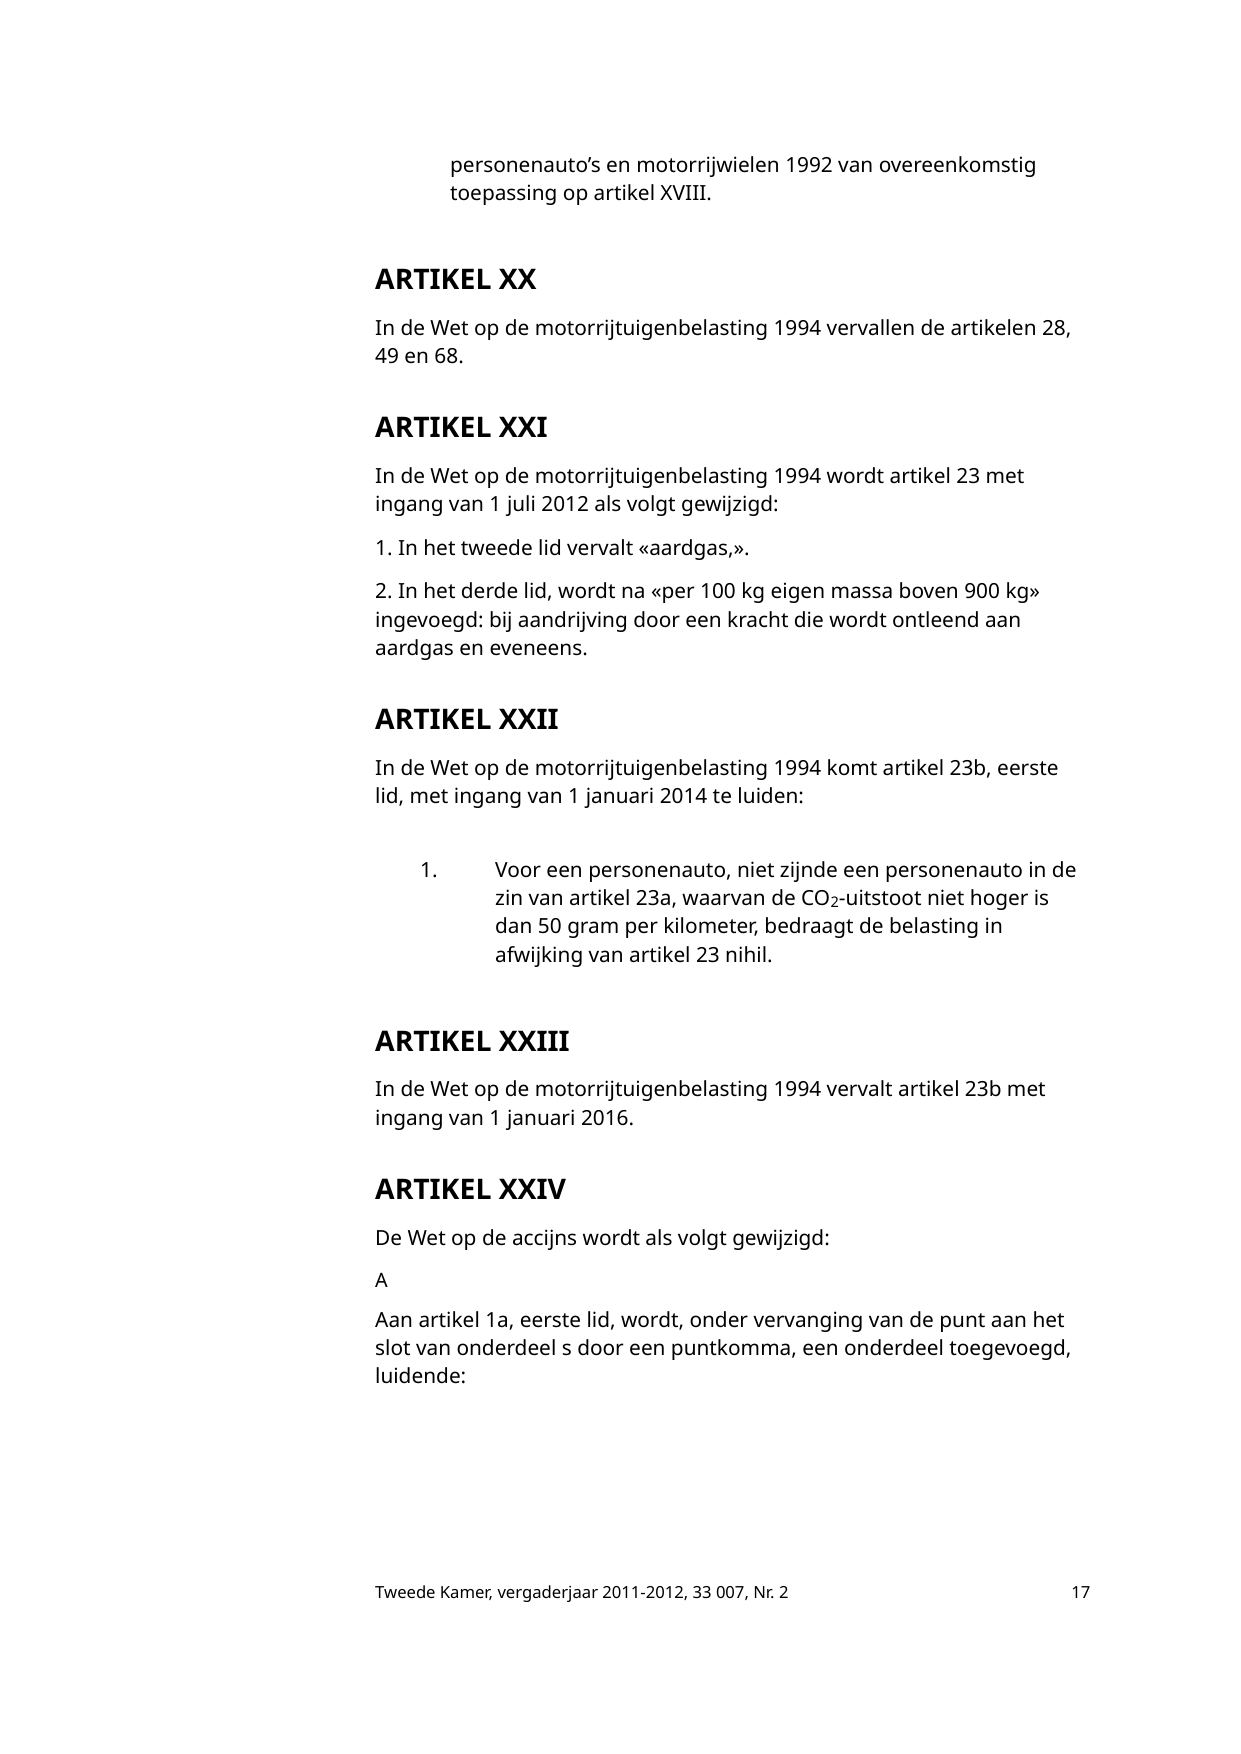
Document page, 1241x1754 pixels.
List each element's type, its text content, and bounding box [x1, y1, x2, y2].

text Aan artikel 1a, eerste lid, wordt, onder vervanging van de punt aan het slot van onderdeel s door een puntkomma, een onderdeel toegevoegd, luidende: [375, 1305, 1090, 1390]
text A [375, 1266, 1090, 1293]
subtitle ARTIKEL XXII [375, 699, 1090, 738]
list personenauto’s en motorrijwielen 1992 van overeenkomstig toepassing op artikel XVIII. [375, 150, 1090, 207]
text In de Wet op de motorrijtuigenbelasting 1994 wordt artikel 23 met ingang van 1 juli 2012 als volgt gewijzigd: [375, 461, 1090, 518]
text In de Wet op de motorrijtuigenbelasting 1994 vervallen de artikelen 28, 49 en 68. [375, 313, 1090, 370]
text 1. In het tweede lid vervalt «aardgas,». [375, 533, 1090, 561]
subtitle ARTIKEL XX [375, 259, 1090, 298]
list Voor een personenauto, niet zijnde een personenauto in de zin van artikel 23a, waarvan de CO2-uitstoot niet hoger is dan 50 gram per kilometer, bedraagt de belasting in afwijking van artikel 23 nihil. [420, 855, 1090, 968]
text 2. In het derde lid, wordt na «per 100 kg eigen massa boven 900 kg» ingevoegd: bij aandrijving door een kracht die wordt ontleend aan aardgas en eveneens. [375, 576, 1090, 662]
text In de Wet op de motorrijtuigenbelasting 1994 vervalt artikel 23b met ingang van 1 januari 2016. [375, 1074, 1090, 1131]
text De Wet op de accijns wordt als volgt gewijzigd: [375, 1223, 1090, 1251]
subtitle ARTIKEL XXIV [375, 1169, 1090, 1208]
subtitle ARTIKEL XXI [375, 407, 1090, 446]
text In de Wet op de motorrijtuigenbelasting 1994 komt artikel 23b, eerste lid, met ingang van 1 januari 2014 te luiden: [375, 753, 1090, 810]
subtitle ARTIKEL XXIII [375, 1021, 1090, 1059]
